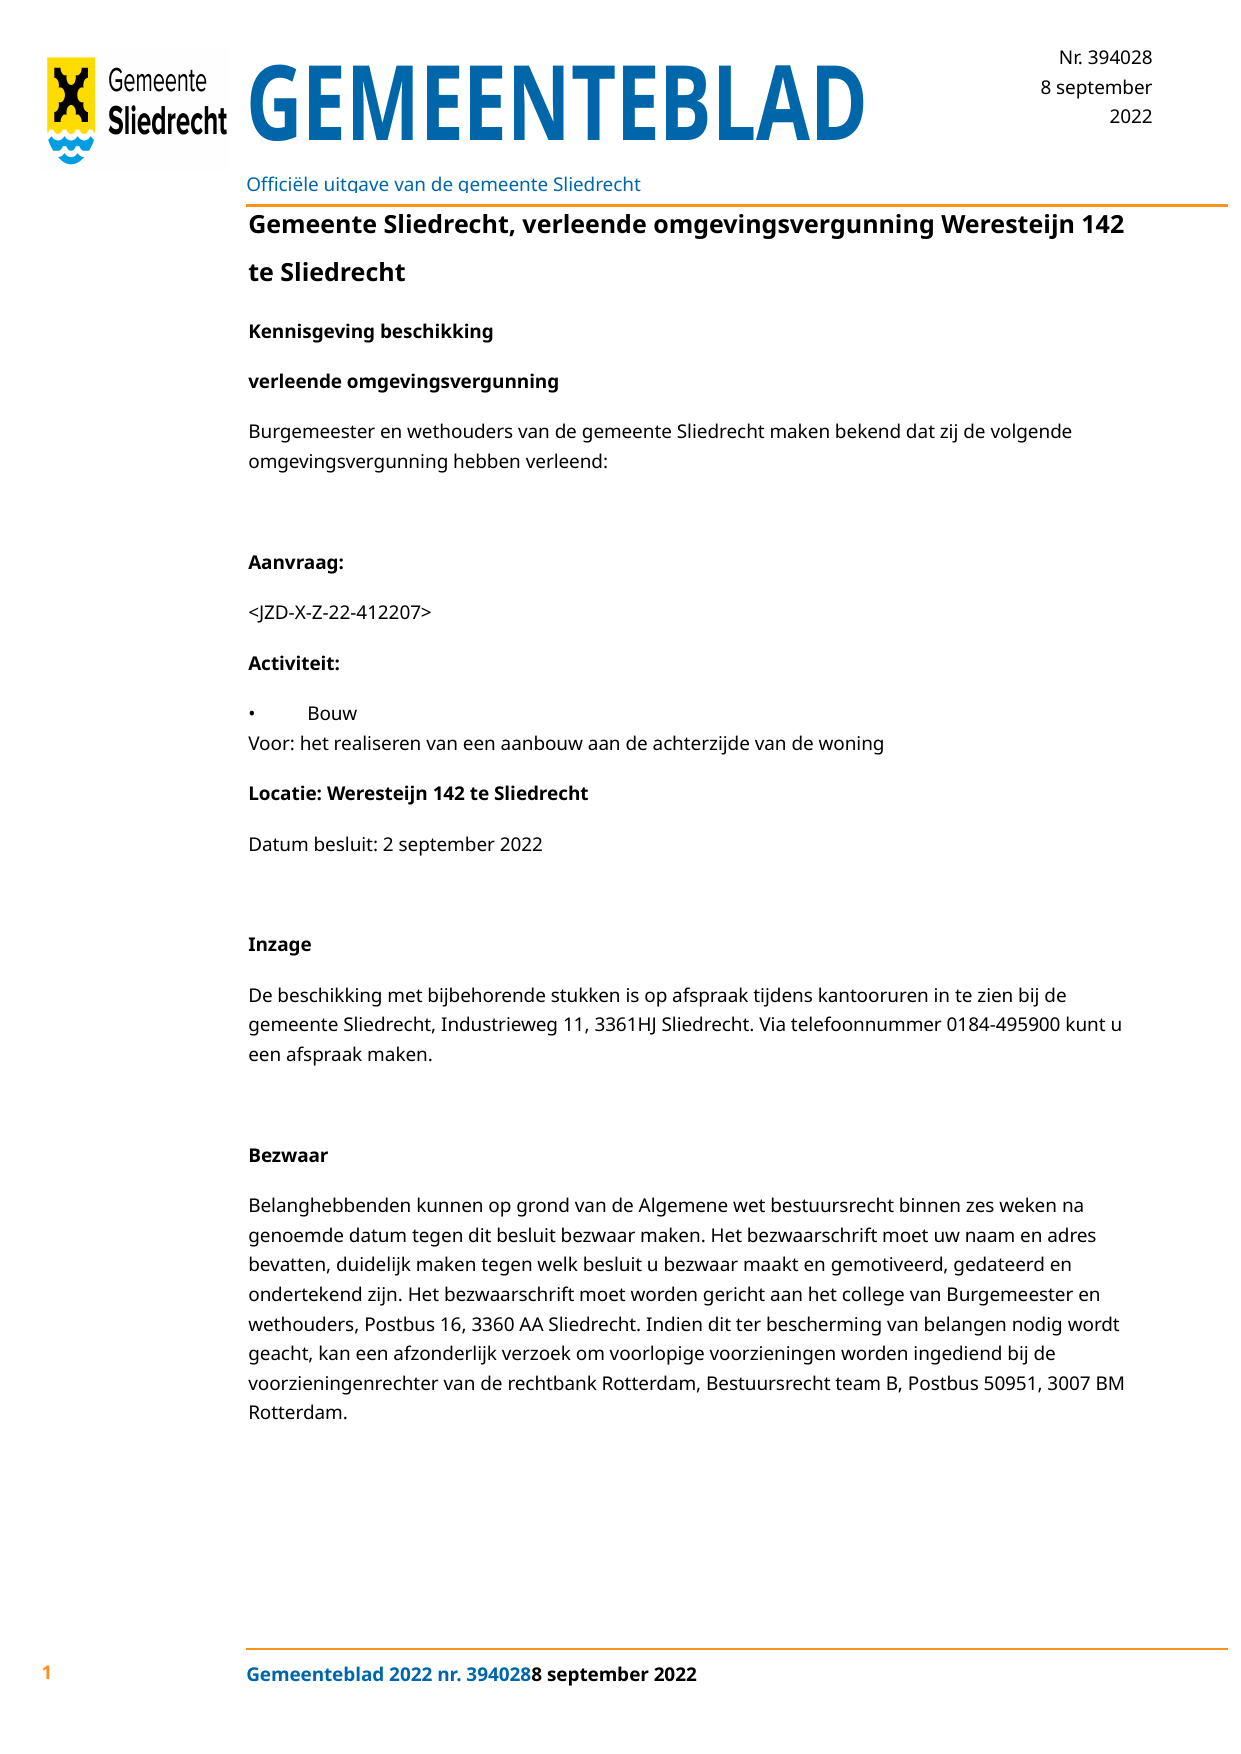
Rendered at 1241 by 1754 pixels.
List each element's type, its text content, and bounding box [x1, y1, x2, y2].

text <JZD-X-Z-22-412207> [248, 599, 1152, 625]
text Gemeente Sliedrecht, verleende omgevingsvergunning Weresteijn 142 te Sliedrecht [248, 207, 1152, 288]
text Belanghebbenden kunnen op grond van de Algemene wet bestuursrecht binnen zes weken na genoemde datum tegen dit besluit bezwaar maken. Het bezwaarschrift moet uw naam en adres bevatten, duidelijk maken tegen welk besluit u bezwaar maakt en gemotiveerd, gedateerd en ondertekend zijn. Het bezwaarschrift moet worden gericht aan het college van Burgemeester en wethouders, Postbus 16, 3360 AA Sliedrecht. Indien dit ter bescherming van belangen nodig wordt geacht, kan een afzonderlijk verzoek om voorlopige voorzieningen worden ingediend bij de voorzieningenrechter van de rechtbank Rotterdam, Bestuursrecht team B, Postbus 50951, 3007 BM Rotterdam. [248, 1192, 1152, 1425]
text Kennisgeving beschikking [248, 318, 1152, 344]
text Aanvraag: [248, 549, 1152, 575]
text Voor: het realiseren van een aanbouw aan de achterzijde van de woning [248, 730, 1152, 756]
picture [41, 47, 231, 172]
list Bouw [248, 700, 1152, 726]
text Datum besluit: 2 september 2022 [248, 831, 1152, 857]
text De beschikking met bijbehorende stukken is op afspraak tijdens kantooruren in te zien bij de gemeente Sliedrecht, Industrieweg 11, 3361HJ Sliedrecht. Via telefoonnummer 0184-495900 kunt u een afspraak maken. [248, 982, 1152, 1067]
text Inzage [248, 932, 1152, 957]
text Locatie: Weresteijn 142 te Sliedrecht [248, 780, 1152, 806]
text Bezwaar [248, 1142, 1152, 1168]
text Burgemeester en wethouders van de gemeente Sliedrecht maken bekend dat zij de volgende omgevingsvergunning hebben verleend: [248, 419, 1152, 474]
text verleende omgevingsvergunning [248, 368, 1152, 394]
text Activiteit: [248, 650, 1152, 676]
